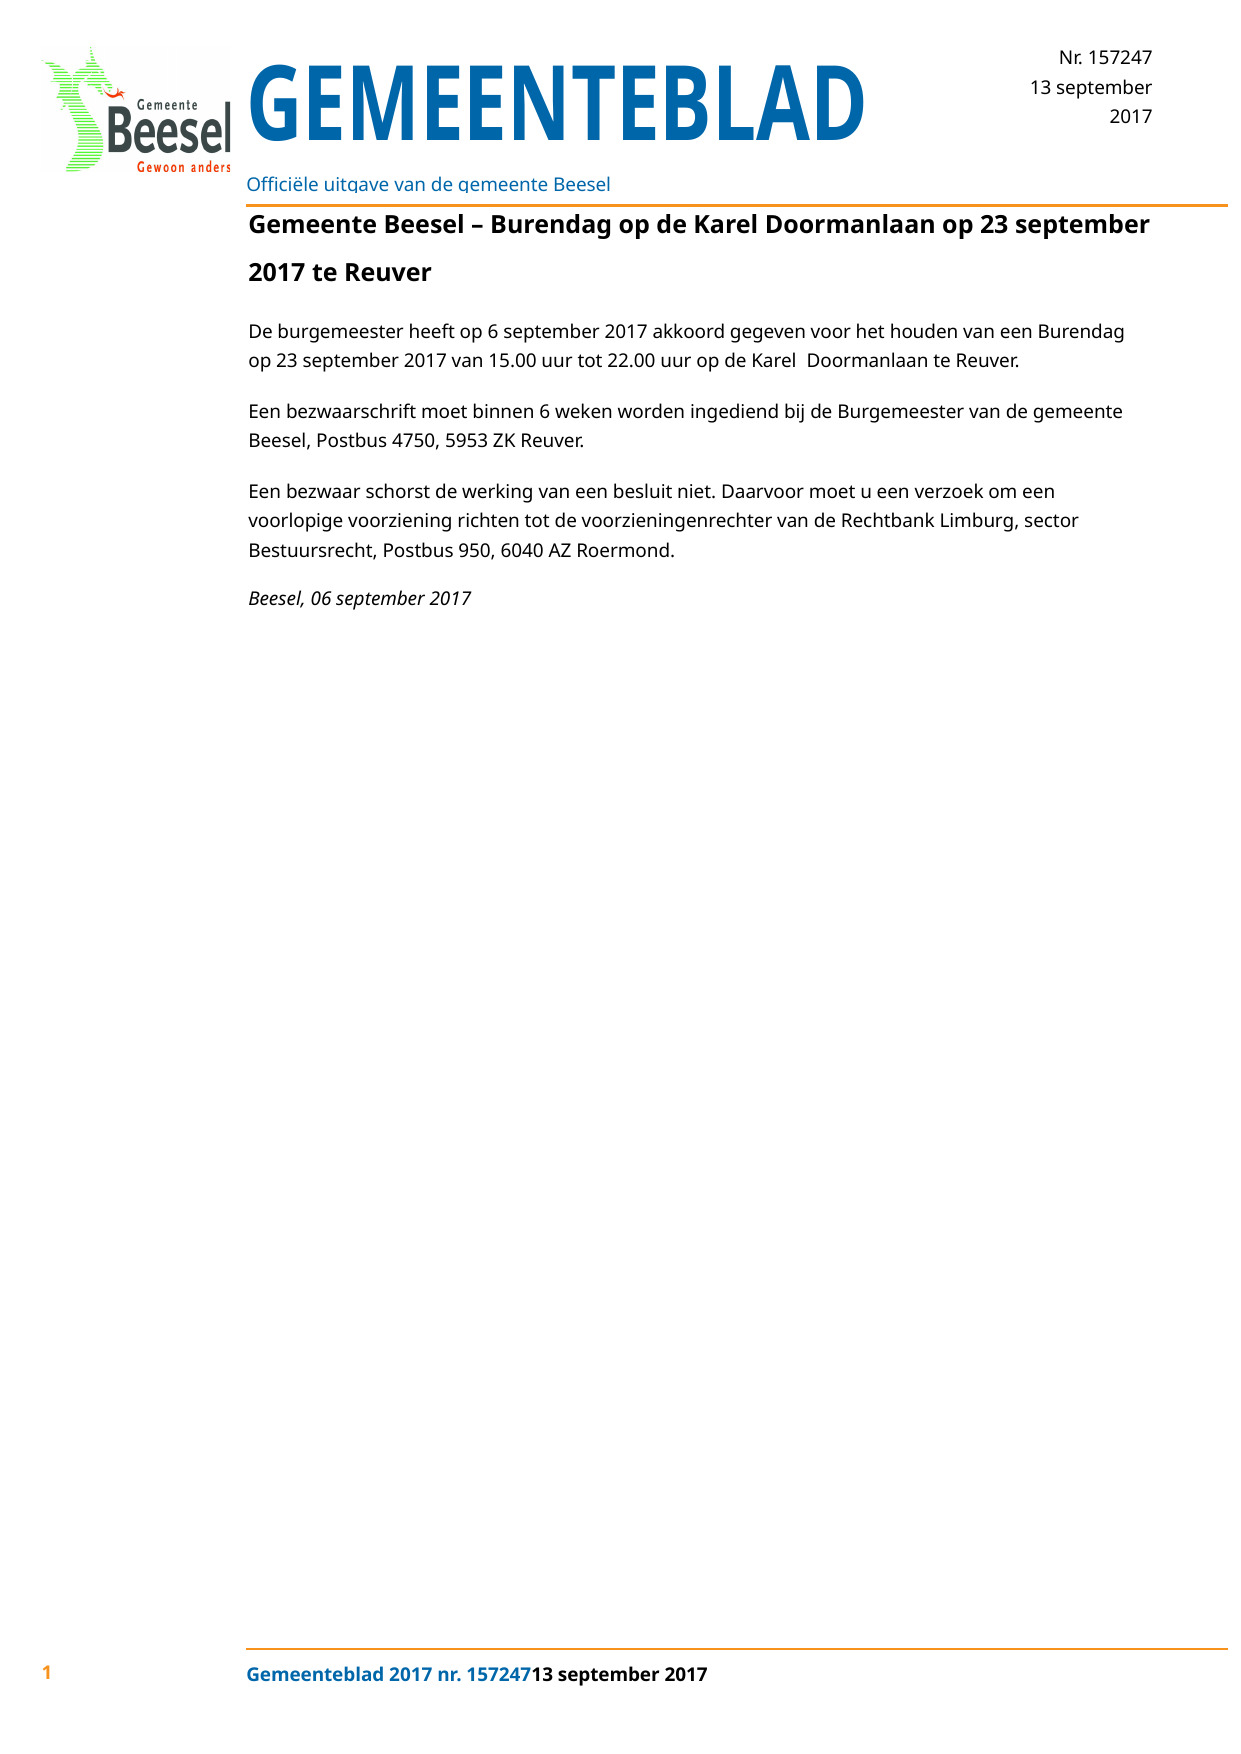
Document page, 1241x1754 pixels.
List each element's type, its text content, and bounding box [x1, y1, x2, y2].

text Beesel, 06 september 2017 [248, 585, 1152, 611]
picture [41, 47, 231, 172]
text De burgemeester heeft op 6 september 2017 akkoord gegeven voor het houden van een Burendag op 23 september 2017 van 15.00 uur tot 22.00 uur op de Karel Doormanlaan te Reuver. [248, 318, 1152, 373]
text Gemeente Beesel – Burendag op de Karel Doormanlaan op 23 september 2017 te Reuver [248, 207, 1152, 288]
text Een bezwaarschrift moet binnen 6 weken worden ingediend bij de Burgemeester van de gemeente Beesel, Postbus 4750, 5953 ZK Reuver. [248, 398, 1152, 453]
text Een bezwaar schorst de werking van een besluit niet. Daarvoor moet u een verzoek om een voorlopige voorziening richten tot de voorzieningenrechter van de Rechtbank Limburg, sector Bestuursrecht, Postbus 950, 6040 AZ Roermond. [248, 478, 1152, 563]
